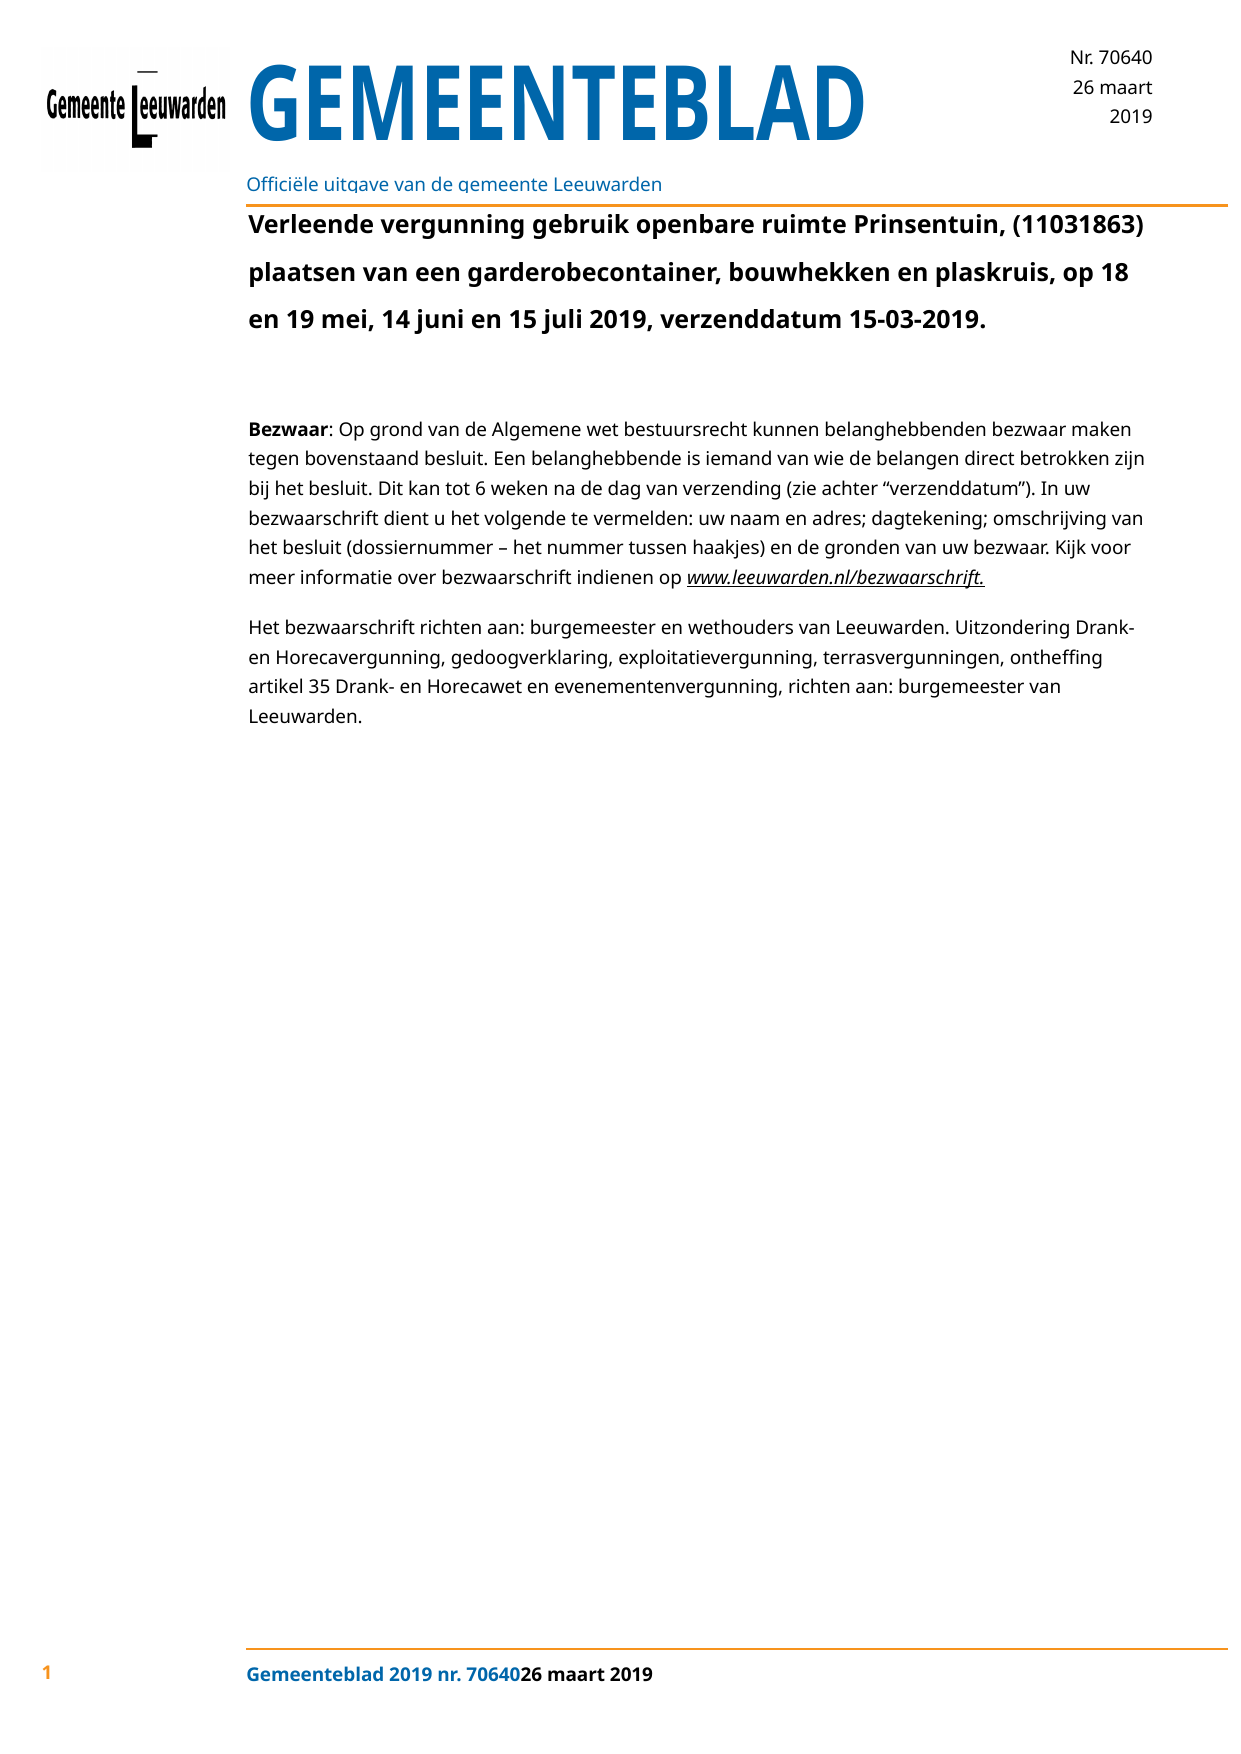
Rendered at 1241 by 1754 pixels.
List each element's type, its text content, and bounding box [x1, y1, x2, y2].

text Het bezwaarschrift richten aan: burgemeester en wethouders van Leeuwarden. Uitzondering Drank- en Horecavergunning, gedoogverklaring, exploitatievergunning, terrasvergunningen, ontheffing artikel 35 Drank- en Horecawet en evenementenvergunning, richten aan: burgemeester van Leeuwarden. [248, 614, 1152, 729]
text Bezwaar: Op grond van de Algemene wet bestuursrecht kunnen belanghebbenden bezwaar maken tegen bovenstaand besluit. Een belanghebbende is iemand van wie de belangen direct betrokken zijn bij het besluit. Dit kan tot 6 weken na de dag van verzending (zie achter “verzenddatum”). In uw bezwaarschrift dient u het volgende te vermelden: uw naam en adres; dagtekening; omschrijving van het besluit (dossiernummer – het nummer tussen haakjes) en de gronden van uw bezwaar. Kijk voor meer informatie over bezwaarschrift indienen op www.leeuwarden.nl/bezwaarschrift. [248, 416, 1152, 589]
picture [41, 47, 231, 172]
text Verleende vergunning gebruik openbare ruimte Prinsentuin, (11031863) plaatsen van een garderobecontainer, bouwhekken en plaskruis, op 18 en 19 mei, 14 juni en 15 juli 2019, verzenddatum 15-03-2019. [248, 207, 1152, 336]
